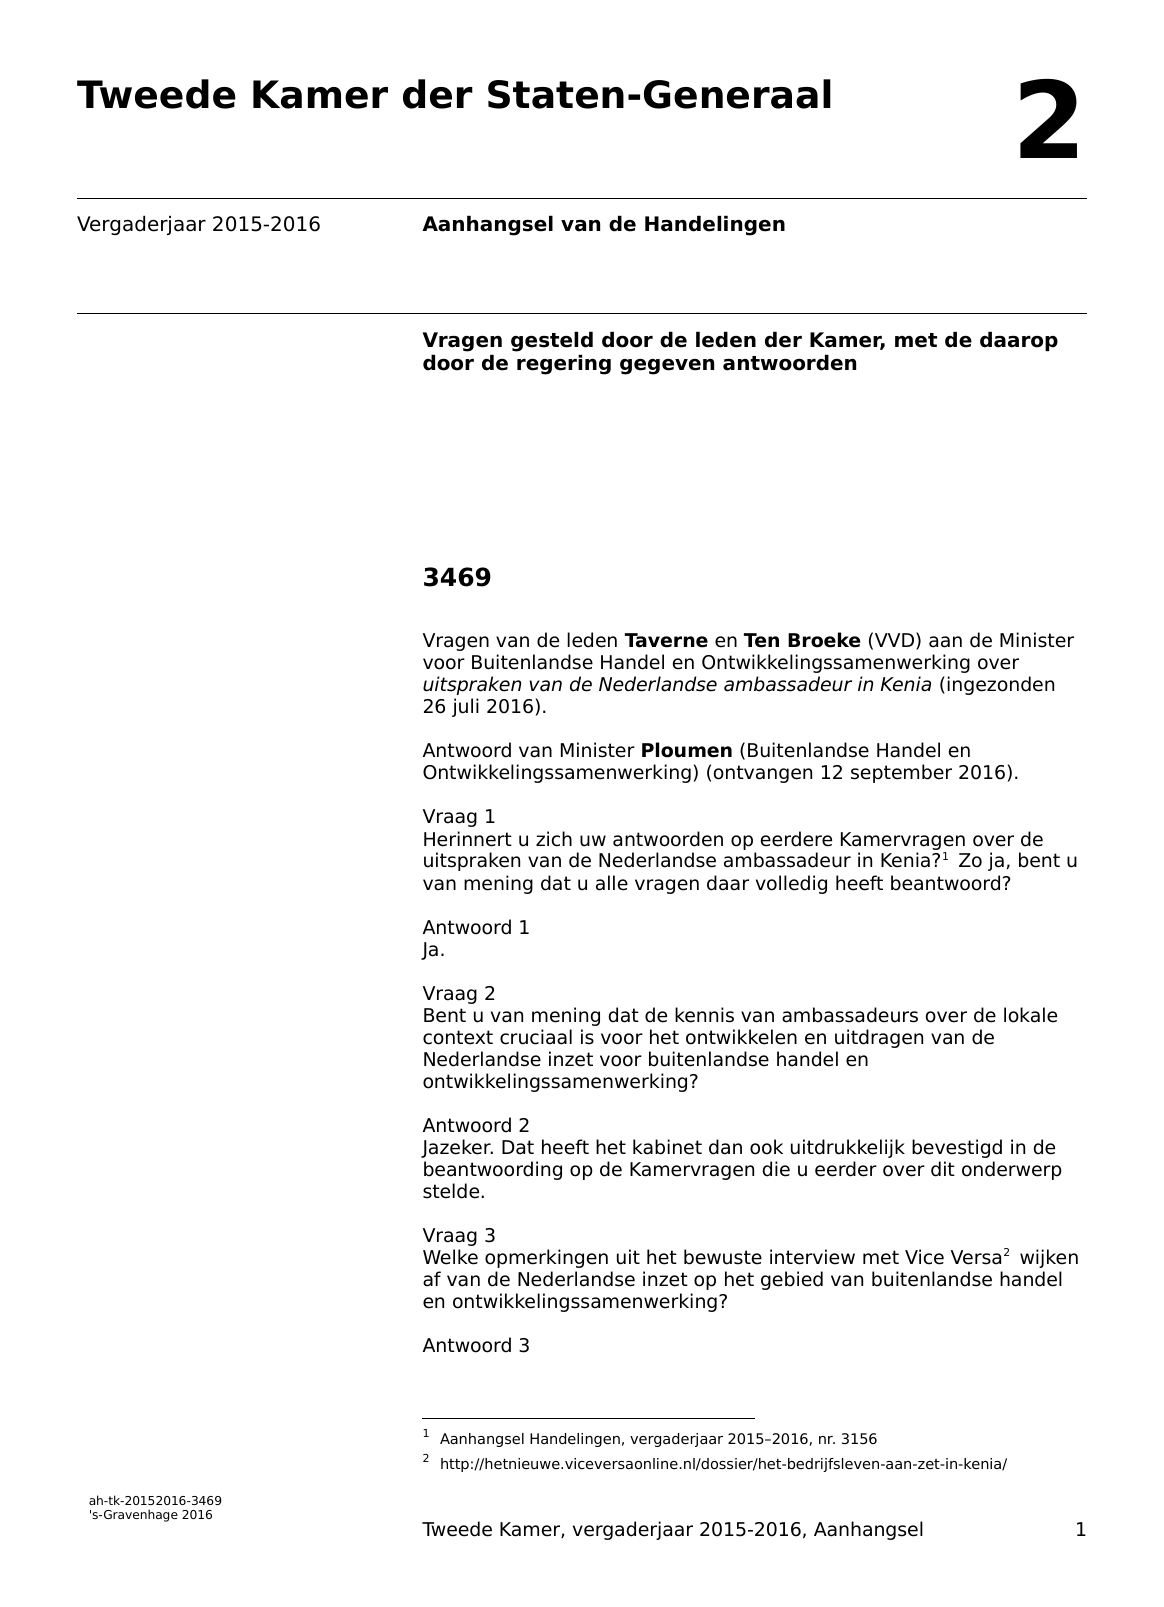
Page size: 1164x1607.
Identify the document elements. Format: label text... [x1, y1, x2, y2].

text Jazeker. Dat heeft het kabinet dan ook uitdrukkelijk bevestigd in de beantwoording op de Kamervragen die u eerder over dit onderwerp stelde. [422, 1137, 1087, 1203]
table_cell Vragen gesteld door de leden der Kamer, met de daarop door de regering gegeven antwoorden [422, 314, 1087, 375]
text Herinnert u zich uw antwoorden op eerdere Kamervragen over de uitspraken van de Nederlandse ambassadeur in Kenia? Zo ja, bent u van mening dat u alle vragen daar volledig heeft beantwoord? [422, 828, 1087, 894]
text 's-Gravenhage 2016 [88, 1508, 323, 1522]
text Antwoord 1 [422, 917, 1087, 938]
text Welke opmerkingen uit het bewuste interview met Vice Versa wijken af van de Nederlandse inzet op het gebied van buitenlandse handel en ontwikkelingssamenwerking? [422, 1247, 1087, 1313]
text Aanhangsel Handelingen, vergaderjaar 2015–2016, nr. 3156 [422, 1427, 1087, 1449]
text Bent u van mening dat de kennis van ambassadeurs over de lokale context cruciaal is voor het ontwikkelen en uitdragen van de Nederlandse inzet voor buitenlandse handel en ontwikkelingssamenwerking? [422, 1005, 1087, 1093]
text http://hetnieuwe.viceversaonline.nl/dossier/het-bedrijfsleven-aan-zet-in-kenia/ [422, 1452, 1087, 1474]
text Antwoord 2 [422, 1115, 1087, 1137]
text 3469 [422, 563, 1087, 592]
text Antwoord 3 [422, 1335, 1087, 1357]
table_header Tweede Kamer der Staten-Generaal [77, 59, 886, 198]
text Vraag 1 [422, 806, 1087, 828]
text Vragen van de leden Taverne en Ten Broeke (VVD) aan de Minister voor Buitenlandse Handel en Ontwikkelingssamenwerking over uitspraken van de Nederlandse ambassadeur in Kenia (ingezonden 26 juli 2016). [422, 630, 1087, 718]
table_header 2 [886, 59, 1087, 198]
text ah-tk-20152016-3469 [88, 1494, 323, 1508]
text Vraag 3 [422, 1225, 1087, 1247]
text Ja. [422, 938, 1087, 961]
text Antwoord van Minister Ploumen (Buitenlandse Handel en Ontwikkelingssamenwerking) (ontvangen 12 september 2016). [422, 740, 1087, 784]
table_cell Vergaderjaar 2015-2016 [77, 199, 422, 313]
table_cell [77, 314, 422, 375]
text Vraag 2 [422, 983, 1087, 1005]
table_cell Aanhangsel van de Handelingen [422, 199, 1087, 313]
